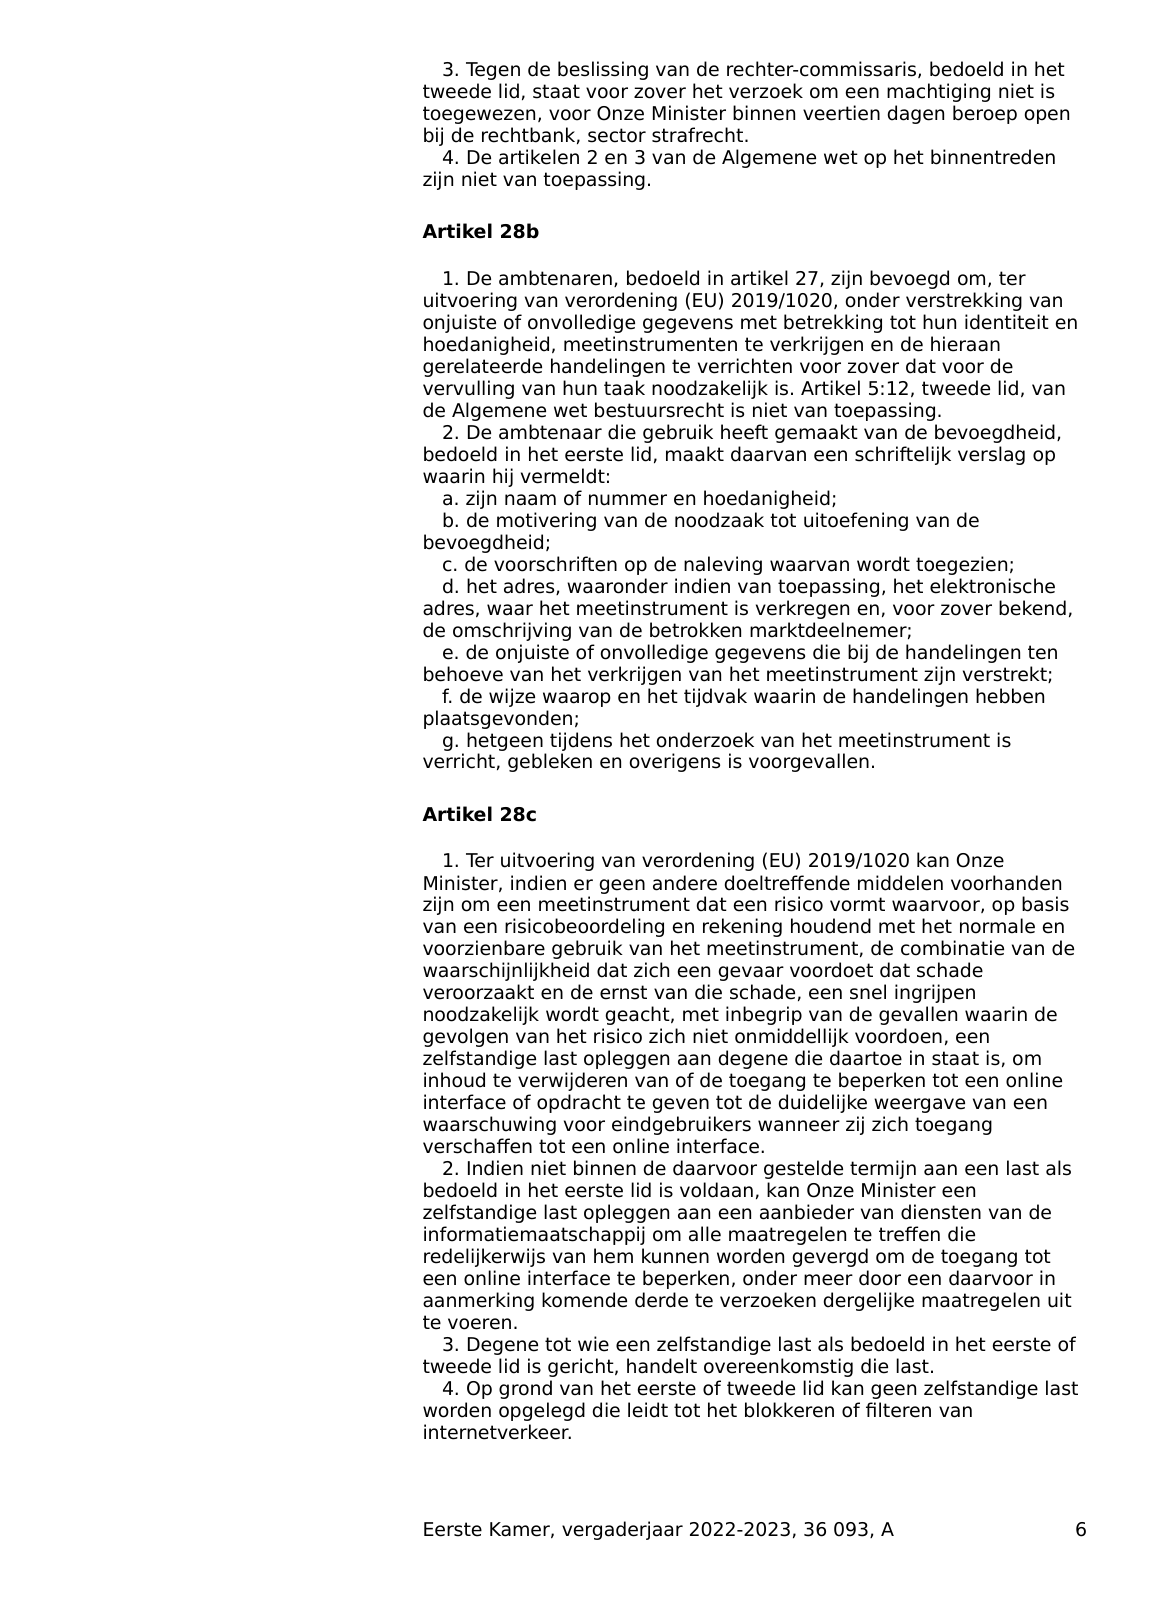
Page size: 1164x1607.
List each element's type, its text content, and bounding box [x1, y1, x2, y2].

text f. de wijze waarop en het tijdvak waarin de handelingen hebben plaatsgevonden; [422, 686, 1087, 729]
text c. de voorschriften op de naleving waarvan wordt toegezien; [422, 554, 1087, 576]
text 2. Indien niet binnen de daarvoor gestelde termijn aan een last als bedoeld in het eerste lid is voldaan, kan Onze Minister een zelfstandige last opleggen aan een aanbieder van diensten van de informatiemaatschappij om alle maatregelen te treffen die redelijkerwijs van hem kunnen worden gevergd om de toegang tot een online interface te beperken, onder meer door een daarvoor in aanmerking komende derde te verzoeken dergelijke maatregelen uit te voeren. [422, 1158, 1087, 1334]
text e. de onjuiste of onvolledige gegevens die bij de handelingen ten behoeve van het verkrijgen van het meetinstrument zijn verstrekt; [422, 642, 1087, 686]
text 3. Degene tot wie een zelfstandige last als bedoeld in het eerste of tweede lid is gericht, handelt overeenkomstig die last. [422, 1334, 1087, 1378]
text 1. De ambtenaren, bedoeld in artikel 27, zijn bevoegd om, ter uitvoering van verordening (EU) 2019/1020, onder verstrekking van onjuiste of onvolledige gegevens met betrekking tot hun identiteit en hoedanigheid, meetinstrumenten te verkrijgen en de hieraan gerelateerde handelingen te verrichten voor zover dat voor de vervulling van hun taak noodzakelijk is. Artikel 5:12, tweede lid, van de Algemene wet bestuursrecht is niet van toepassing. [422, 268, 1087, 422]
text a. zijn naam of nummer en hoedanigheid; [422, 488, 1087, 510]
text 4. De artikelen 2 en 3 van de Algemene wet op het binnentreden zijn niet van toepassing. [422, 147, 1087, 191]
text 3. Tegen de beslissing van de rechter-commissaris, bedoeld in het tweede lid, staat voor zover het verzoek om een machtiging niet is toegewezen, voor Onze Minister binnen veertien dagen beroep open bij de rechtbank, sector strafrecht. [422, 59, 1087, 147]
text 2. De ambtenaar die gebruik heeft gemaakt van de bevoegdheid, bedoeld in het eerste lid, maakt daarvan een schriftelijk verslag op waarin hij vermeldt: [422, 422, 1087, 488]
text 4. Op grond van het eerste of tweede lid kan geen zelfstandige last worden opgelegd die leidt tot het blokkeren of filteren van internetverkeer. [422, 1378, 1087, 1444]
subtitle Artikel 28c [422, 803, 1087, 825]
text d. het adres, waaronder indien van toepassing, het elektronische adres, waar het meetinstrument is verkregen en, voor zover bekend, de omschrijving van de betrokken marktdeelnemer; [422, 576, 1087, 642]
subtitle Artikel 28b [422, 221, 1087, 243]
text 1. Ter uitvoering van verordening (EU) 2019/1020 kan Onze Minister, indien er geen andere doeltreffende middelen voorhanden zijn om een meetinstrument dat een risico vormt waarvoor, op basis van een risicobeoordeling en rekening houdend met het normale en voorzienbare gebruik van het meetinstrument, de combinatie van de waarschijnlijkheid dat zich een gevaar voordoet dat schade veroorzaakt en de ernst van die schade, een snel ingrijpen noodzakelijk wordt geacht, met inbegrip van de gevallen waarin de gevolgen van het risico zich niet onmiddellijk voordoen, een zelfstandige last opleggen aan degene die daartoe in staat is, om inhoud te verwijderen van of de toegang te beperken tot een online interface of opdracht te geven tot de duidelijke weergave van een waarschuwing voor eindgebruikers wanneer zij zich toegang verschaffen tot een online interface. [422, 850, 1087, 1158]
text g. hetgeen tijdens het onderzoek van het meetinstrument is verricht, gebleken en overigens is voorgevallen. [422, 729, 1087, 773]
text b. de motivering van de noodzaak tot uitoefening van de bevoegdheid; [422, 510, 1087, 554]
